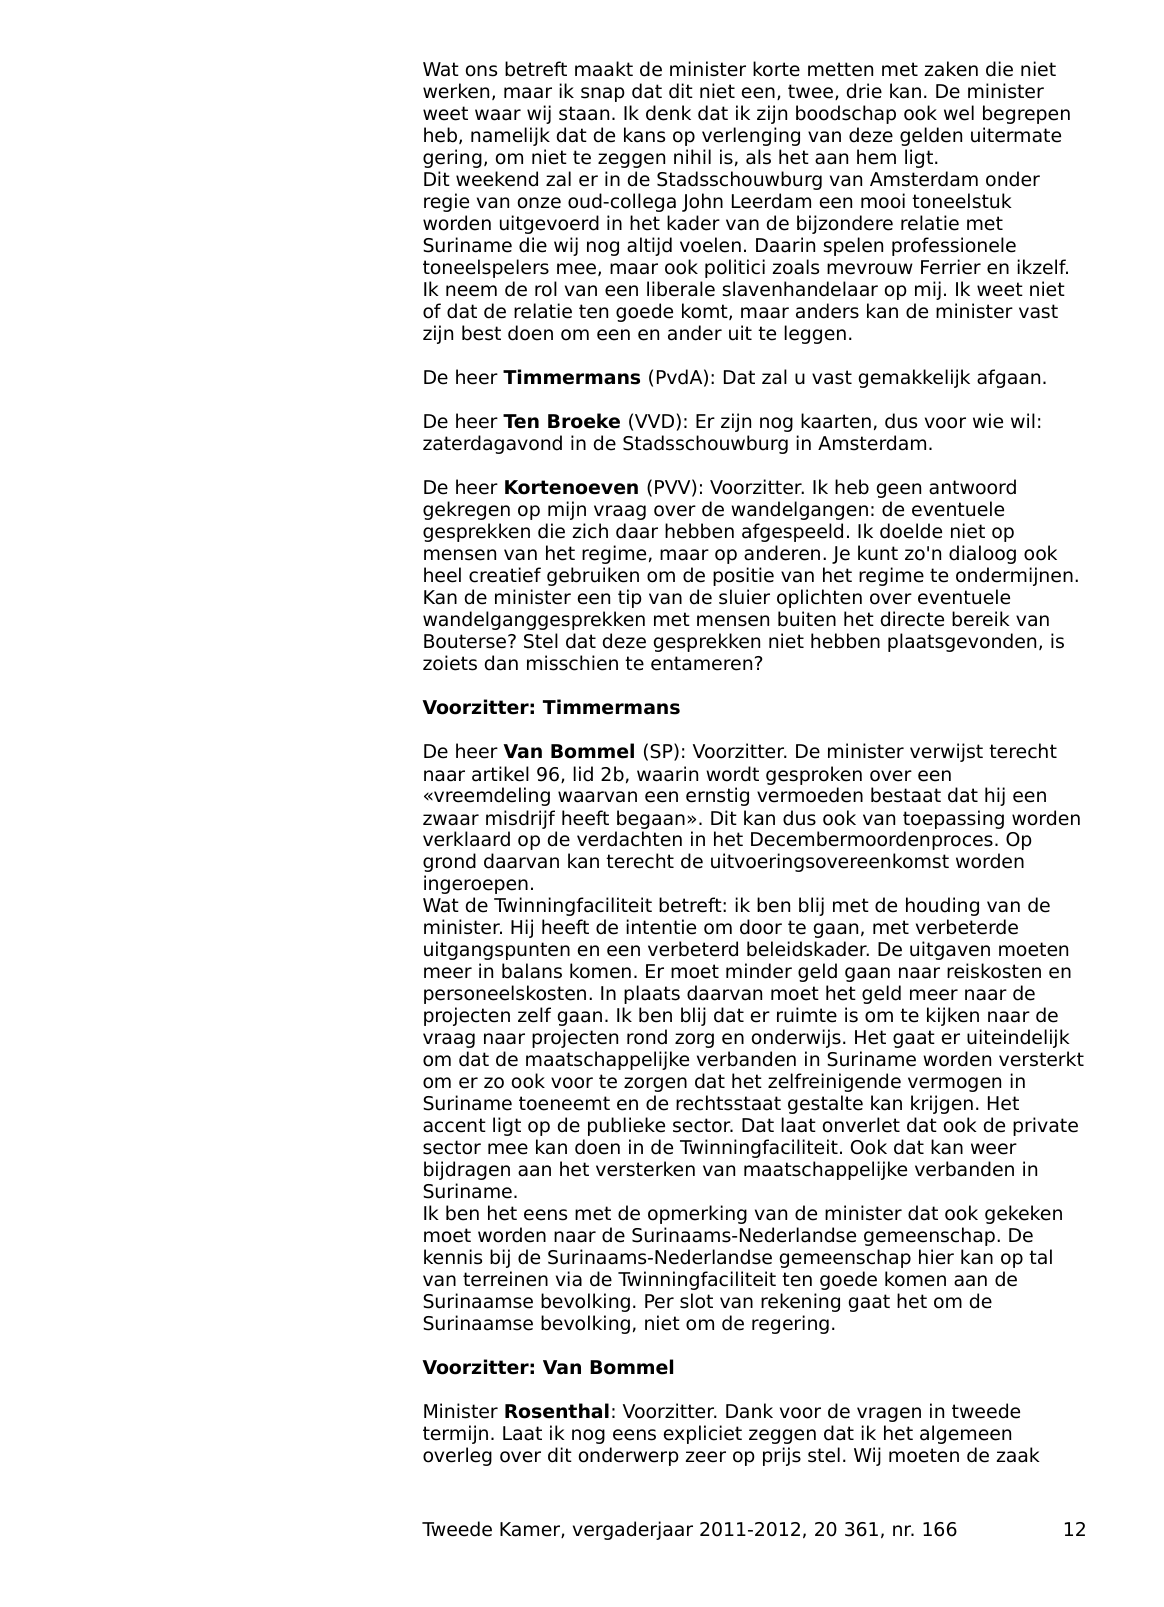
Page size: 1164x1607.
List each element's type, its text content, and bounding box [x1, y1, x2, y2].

subtitle Voorzitter: Van Bommel [422, 1357, 1087, 1379]
text De heer Timmermans (PvdA): Dat zal u vast gemakkelijk afgaan. [422, 367, 1087, 389]
text Wat de Twinningfaciliteit betreft: ik ben blij met de houding van de minister. Hij heeft de intentie om door te gaan, met verbeterde uitgangspunten en een verbeterd beleidskader. De uitgaven moeten meer in balans komen. Er moet minder geld gaan naar reiskosten en personeelskosten. In plaats daarvan moet het geld meer naar de projecten zelf gaan. Ik ben blij dat er ruimte is om te kijken naar de vraag naar projecten rond zorg en onderwijs. Het gaat er uiteindelijk om dat de maatschappelijke verbanden in Suriname worden versterkt om er zo ook voor te zorgen dat het zelfreinigende vermogen in Suriname toeneemt en de rechtsstaat gestalte kan krijgen. Het accent ligt op de publieke sector. Dat laat onverlet dat ook de private sector mee kan doen in de Twinningfaciliteit. Ook dat kan weer bijdragen aan het versterken van maatschappelijke verbanden in Suriname. [422, 895, 1087, 1203]
text Ik ben het eens met de opmerking van de minister dat ook gekeken moet worden naar de Surinaams-Nederlandse gemeenschap. De kennis bij de Surinaams-Nederlandse gemeenschap hier kan op tal van terreinen via de Twinningfaciliteit ten goede komen aan de Surinaamse bevolking. Per slot van rekening gaat het om de Surinaamse bevolking, niet om de regering. [422, 1203, 1087, 1335]
text Dit weekend zal er in de Stadsschouwburg van Amsterdam onder regie van onze oud-collega John Leerdam een mooi toneelstuk worden uitgevoerd in het kader van de bijzondere relatie met Suriname die wij nog altijd voelen. Daarin spelen professionele toneelspelers mee, maar ook politici zoals mevrouw Ferrier en ikzelf. Ik neem de rol van een liberale slavenhandelaar op mij. Ik weet niet of dat de relatie ten goede komt, maar anders kan de minister vast zijn best doen om een en ander uit te leggen. [422, 169, 1087, 345]
text Minister Rosenthal: Voorzitter. Dank voor de vragen in tweede termijn. Laat ik nog eens expliciet zeggen dat ik het algemeen overleg over dit onderwerp zeer op prijs stel. Wij moeten de zaak [422, 1401, 1087, 1467]
text De heer Kortenoeven (PVV): Voorzitter. Ik heb geen antwoord gekregen op mijn vraag over de wandelgangen: de eventuele gesprekken die zich daar hebben afgespeeld. Ik doelde niet op mensen van het regime, maar op anderen. Je kunt zo'n dialoog ook heel creatief gebruiken om de positie van het regime te ondermijnen. Kan de minister een tip van de sluier oplichten over eventuele wandelganggesprekken met mensen buiten het directe bereik van Bouterse? Stel dat deze gesprekken niet hebben plaatsgevonden, is zoiets dan misschien te entameren? [422, 477, 1087, 675]
text De heer Ten Broeke (VVD): Er zijn nog kaarten, dus voor wie wil: zaterdagavond in de Stadsschouwburg in Amsterdam. [422, 411, 1087, 455]
text De heer Van Bommel (SP): Voorzitter. De minister verwijst terecht naar artikel 96, lid 2b, waarin wordt gesproken over een «vreemdeling waarvan een ernstig vermoeden bestaat dat hij een zwaar misdrijf heeft begaan». Dit kan dus ook van toepassing worden verklaard op de verdachten in het Decembermoordenproces. Op grond daarvan kan terecht de uitvoeringsovereenkomst worden ingeroepen. [422, 741, 1087, 895]
text Wat ons betreft maakt de minister korte metten met zaken die niet werken, maar ik snap dat dit niet een, twee, drie kan. De minister weet waar wij staan. Ik denk dat ik zijn boodschap ook wel begrepen heb, namelijk dat de kans op verlenging van deze gelden uitermate gering, om niet te zeggen nihil is, als het aan hem ligt. [422, 59, 1087, 169]
subtitle Voorzitter: Timmermans [422, 697, 1087, 719]
